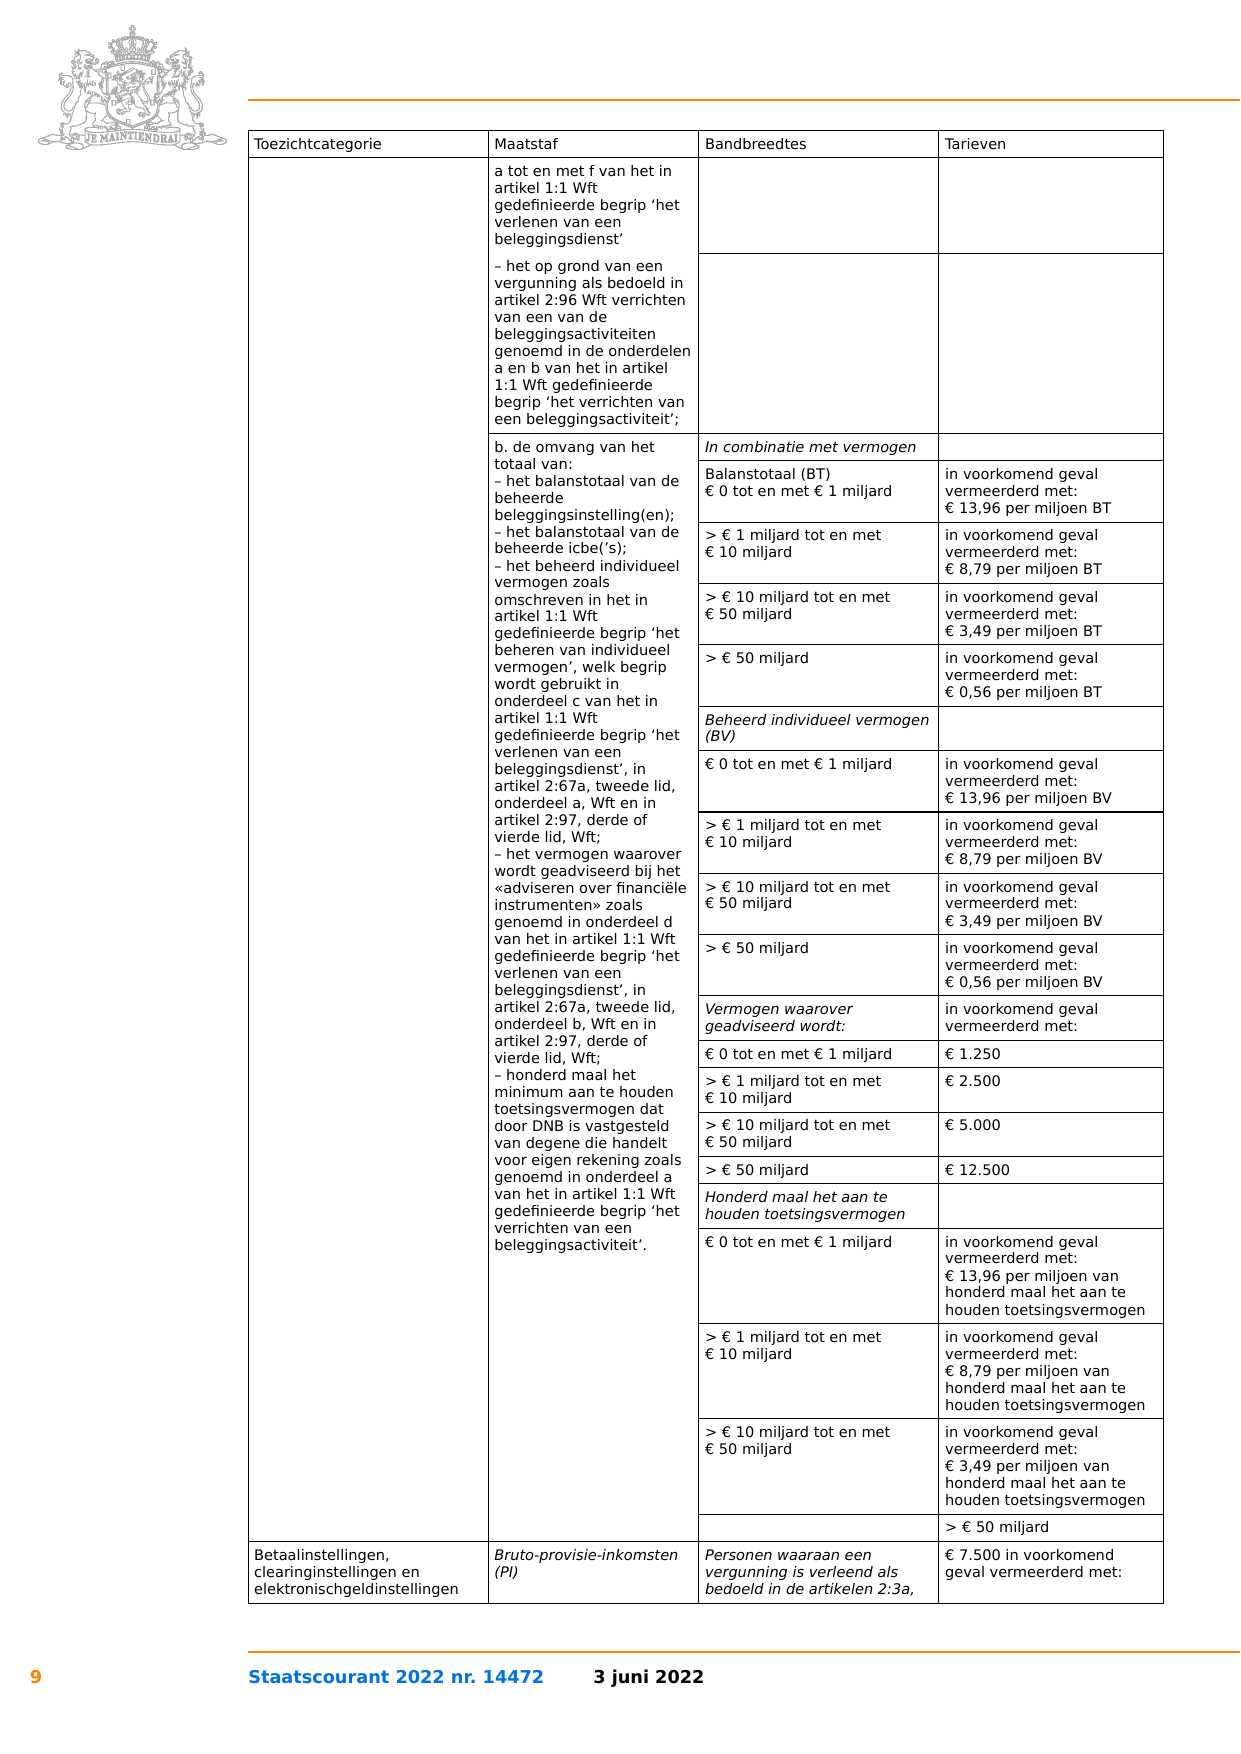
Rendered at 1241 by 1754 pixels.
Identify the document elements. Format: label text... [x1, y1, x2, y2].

table_cell In combinatie met vermogen [699, 434, 938, 460]
table_cell [249, 158, 488, 253]
picture [38, 25, 227, 150]
table_cell Balanstotaal (BT) € 0 tot en met € 1 miljard [699, 461, 938, 522]
table_cell > € 1 miljard tot en met € 10 miljard [699, 813, 938, 873]
table_cell [939, 707, 1163, 750]
table_cell Vermogen waarover geadviseerd wordt: [699, 996, 938, 1040]
table_cell b. de omvang van het totaal van: – het balanstotaal van de beheerde beleggingsinstelling(en); – het balanstotaal van de beheerde icbe(’s); – het beheerd individueel vermogen zoals omschreven in het in artikel 1:1 Wft gedefinieerde begrip ‘het beheren van individueel vermogen’, welk begrip wordt gebruikt in onderdeel c van het in artikel 1:1 Wft gedefinieerde begrip ‘het verlenen van een beleggingsdienst’, in artikel 2:67a, tweede lid, onderdeel a, Wft en in artikel 2:97, derde of vierde lid, Wft; – het vermogen waarover wordt geadviseerd bij het «adviseren over financiële instrumenten» zoals genoemd in onderdeel d van het in artikel 1:1 Wft gedefinieerde begrip ‘het verlenen van een beleggingsdienst’, in artikel 2:67a, tweede lid, onderdeel b, Wft en in artikel 2:97, derde of vierde lid, Wft; – honderd maal het minimum aan te houden toetsingsvermogen dat door DNB is vastgesteld van degene die handelt voor eigen rekening zoals genoemd in onderdeel a van het in artikel 1:1 Wft gedefinieerde begrip ‘het verrichten van een beleggingsactiviteit’. [489, 434, 698, 1418]
table_cell in voorkomend geval vermeerderd met: € 13,96 per miljoen BV [939, 751, 1163, 811]
table_cell in voorkomend geval vermeerderd met: € 8,79 per miljoen BV [939, 813, 1163, 873]
table_cell [699, 1515, 938, 1541]
table_cell [939, 254, 1163, 433]
table_cell > € 1 miljard tot en met € 10 miljard [699, 1324, 938, 1418]
table_cell a tot en met f van het in artikel 1:1 Wft gedefinieerde begrip ‘het verlenen van een beleggingsdienst’ [489, 158, 698, 253]
table_cell Bruto-provisie-inkomsten (PI) [489, 1542, 698, 1602]
table_cell Betaalinstellingen, clearinginstellingen en elektronischgeldinstellingen [249, 1542, 488, 1602]
table_cell in voorkomend geval vermeerderd met: € 3,49 per miljoen van honderd maal het aan te houden toetsingsvermogen [939, 1419, 1163, 1514]
table_cell in voorkomend geval vermeerderd met: € 3,49 per miljoen BV [939, 874, 1163, 934]
table_cell > € 1 miljard tot en met € 10 miljard [699, 1068, 938, 1112]
table_cell [939, 1184, 1163, 1228]
table_cell € 1.250 [939, 1041, 1163, 1067]
table_cell Personen waaraan een vergunning is verleend als bedoeld in de artikelen 2:3a, [699, 1542, 938, 1602]
table_cell in voorkomend geval vermeerderd met: [939, 996, 1163, 1040]
table_cell € 7.500 in voorkomend geval vermeerderd met: [939, 1542, 1163, 1602]
table_cell > € 10 miljard tot en met € 50 miljard [699, 584, 938, 644]
table_cell [249, 253, 488, 433]
table_cell in voorkomend geval vermeerderd met: € 3,49 per miljoen BT [939, 584, 1163, 644]
table_cell [699, 254, 938, 433]
table_cell € 12.500 [939, 1157, 1163, 1183]
table_cell > € 50 miljard [699, 1157, 938, 1183]
table_cell [489, 1418, 698, 1541]
table_cell € 5.000 [939, 1113, 1163, 1156]
table_cell Honderd maal het aan te houden toetsingsvermogen [699, 1184, 938, 1228]
table_cell – het op grond van een vergunning als bedoeld in artikel 2:96 Wft verrichten van een van de beleggingsactiviteiten genoemd in de onderdelen a en b van het in artikel 1:1 Wft gedefinieerde begrip ‘het verrichten van een beleggingsactiviteit’; [489, 253, 698, 433]
table_header Maatstaf [489, 131, 698, 157]
table_cell € 0 tot en met € 1 miljard [699, 1229, 938, 1323]
table_cell > € 10 miljard tot en met € 50 miljard [699, 1113, 938, 1156]
table_cell in voorkomend geval vermeerderd met: € 0,56 per miljoen BT [939, 645, 1163, 706]
table_cell Beheerd individueel vermogen (BV) [699, 707, 938, 750]
table_cell € 2.500 [939, 1068, 1163, 1112]
table_cell in voorkomend geval vermeerderd met: € 8,79 per miljoen van honderd maal het aan te houden toetsingsvermogen [939, 1324, 1163, 1418]
table_cell in voorkomend geval vermeerderd met: € 13,96 per miljoen BT [939, 461, 1163, 522]
table_cell > € 10 miljard tot en met € 50 miljard [699, 874, 938, 934]
table_cell [939, 434, 1163, 460]
table_cell > € 50 miljard [699, 935, 938, 995]
table_header Tarieven [939, 131, 1163, 157]
table_cell in voorkomend geval vermeerderd met: € 8,79 per miljoen BT [939, 523, 1163, 583]
table_cell € 0 tot en met € 1 miljard [699, 1041, 938, 1067]
table_cell [939, 158, 1163, 253]
table_cell > € 50 miljard [939, 1515, 1163, 1541]
table_header Toezichtcategorie [249, 131, 488, 157]
table_cell [249, 1418, 488, 1541]
table_cell > € 10 miljard tot en met € 50 miljard [699, 1419, 938, 1514]
table_cell > € 1 miljard tot en met € 10 miljard [699, 523, 938, 583]
table_cell in voorkomend geval vermeerderd met: € 0,56 per miljoen BV [939, 935, 1163, 995]
table_header Bandbreedtes [699, 131, 938, 157]
table_cell [249, 433, 488, 1418]
table_cell € 0 tot en met € 1 miljard [699, 751, 938, 811]
table_cell [699, 158, 938, 253]
table_cell in voorkomend geval vermeerderd met: € 13,96 per miljoen van honderd maal het aan te houden toetsingsvermogen [939, 1229, 1163, 1323]
table_cell > € 50 miljard [699, 645, 938, 706]
